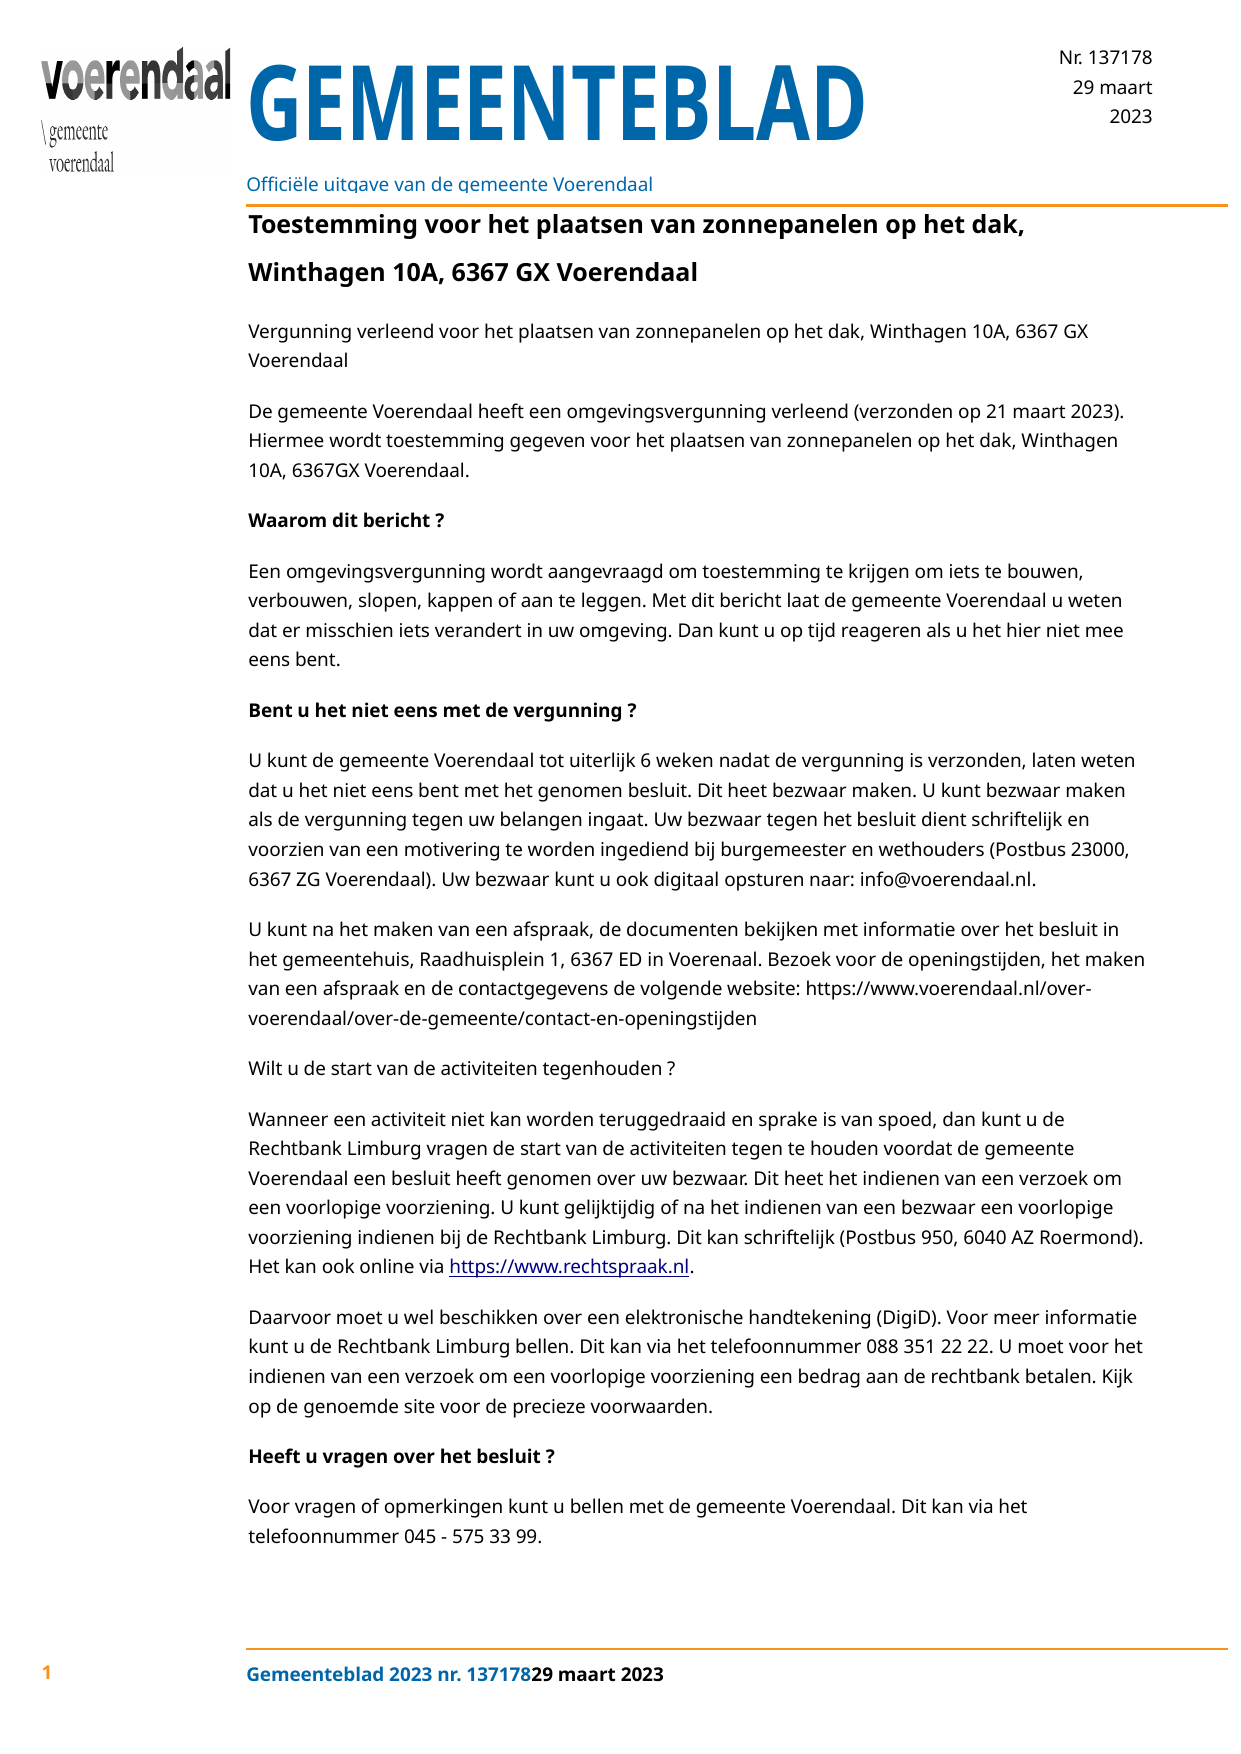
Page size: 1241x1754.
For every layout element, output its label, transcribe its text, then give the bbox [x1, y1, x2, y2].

text Waarom dit bericht ? [248, 507, 1152, 533]
text Een omgevingsvergunning wordt aangevraagd om toestemming te krijgen om iets te bouwen, verbouwen, slopen, kappen of aan te leggen. Met dit bericht laat de gemeente Voerendaal u weten dat er misschien iets verandert in uw omgeving. Dan kunt u op tijd reageren als u het hier niet mee eens bent. [248, 558, 1152, 672]
text Voor vragen of opmerkingen kunt u bellen met de gemeente Voerendaal. Dit kan via het telefoonnummer 045 - 575 33 99. [248, 1494, 1152, 1549]
text Bent u het niet eens met de vergunning ? [248, 697, 1152, 723]
text Wanneer een activiteit niet kan worden teruggedraaid en sprake is van spoed, dan kunt u de Rechtbank Limburg vragen de start van de activiteiten tegen te houden voordat de gemeente Voerendaal een besluit heeft genomen over uw bezwaar. Dit heet het indienen van een verzoek om een voorlopige voorziening. U kunt gelijktijdig of na het indienen van een bezwaar een voorlopige voorziening indienen bij de Rechtbank Limburg. Dit kan schriftelijk (Postbus 950, 6040 AZ Roermond). Het kan ook online via https://www.rechtspraak.nl. [248, 1106, 1152, 1279]
text U kunt na het maken van een afspraak, de documenten bekijken met informatie over het besluit in het gemeentehuis, Raadhuisplein 1, 6367 ED in Voerenaal. Bezoek voor de openingstijden, het maken van een afspraak en de contactgegevens de volgende website: https://www.voerendaal.nl/over-voerendaal/over-de-gemeente/contact-en-openingstijden [248, 916, 1152, 1031]
text U kunt de gemeente Voerendaal tot uiterlijk 6 weken nadat de vergunning is verzonden, laten weten dat u het niet eens bent met het genomen besluit. Dit heet bezwaar maken. U kunt bezwaar maken als de vergunning tegen uw belangen ingaat. Uw bezwaar tegen het besluit dient schriftelijk en voorzien van een motivering te worden ingediend bij burgemeester en wethouders (Postbus 23000, 6367 ZG Voerendaal). Uw bezwaar kunt u ook digitaal opsturen naar: info@voerendaal.nl. [248, 747, 1152, 892]
text Toestemming voor het plaatsen van zonnepanelen op het dak, Winthagen 10A, 6367 GX Voerendaal [248, 207, 1152, 288]
text Wilt u de start van de activiteiten tegenhouden ? [248, 1055, 1152, 1081]
text Heeft u vragen over het besluit ? [248, 1443, 1152, 1469]
text Vergunning verleend voor het plaatsen van zonnepanelen op het dak, Winthagen 10A, 6367 GX Voerendaal [248, 318, 1152, 373]
text Daarvoor moet u wel beschikken over een elektronische handtekening (DigiD). Voor meer informatie kunt u de Rechtbank Limburg bellen. Dit kan via het telefoonnummer 088 351 22 22. U moet voor het indienen van een verzoek om een voorlopige voorziening een bedrag aan de rechtbank betalen. Kijk op de genoemde site voor de precieze voorwaarden. [248, 1304, 1152, 1419]
text De gemeente Voerendaal heeft een omgevingsvergunning verleend (verzonden op 21 maart 2023). Hiermee wordt toestemming gegeven voor het plaatsen van zonnepanelen op het dak, Winthagen 10A, 6367GX Voerendaal. [248, 398, 1152, 483]
picture [41, 47, 231, 172]
